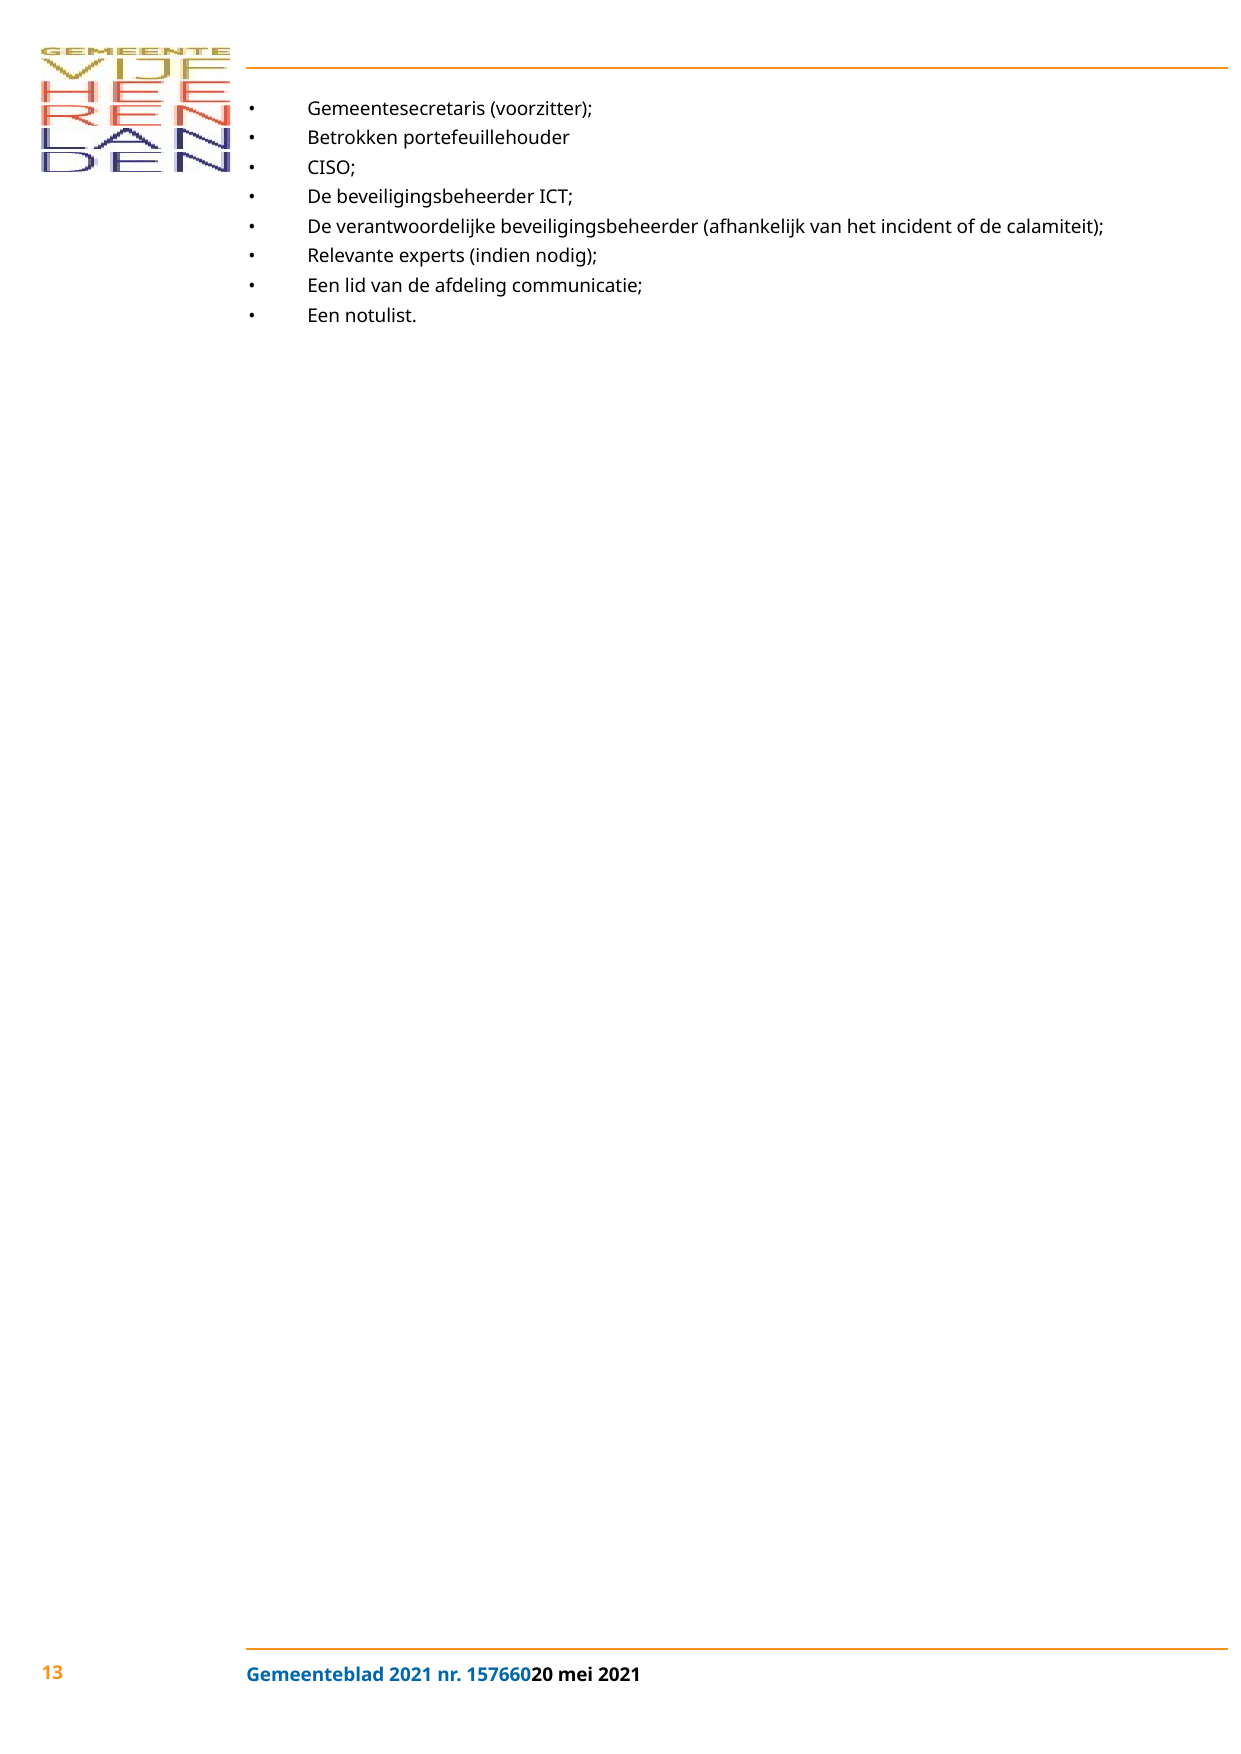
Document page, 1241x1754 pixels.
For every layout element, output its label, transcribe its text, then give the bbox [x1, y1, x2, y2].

list Betrokken portefeuillehouder [248, 124, 1152, 150]
list Een lid van de afdeling communicatie; [248, 272, 1152, 298]
list Een notulist. [248, 302, 1152, 328]
list Gemeentesecretaris (voorzitter); [248, 95, 1152, 121]
list De beveiligingsbeheerder ICT; [248, 183, 1152, 209]
list De verantwoordelijke beveiligingsbeheerder (afhankelijk van het incident of de calamiteit); [248, 213, 1152, 239]
list CISO; [248, 154, 1152, 180]
picture [41, 47, 231, 172]
list Relevante experts (indien nodig); [248, 243, 1152, 268]
